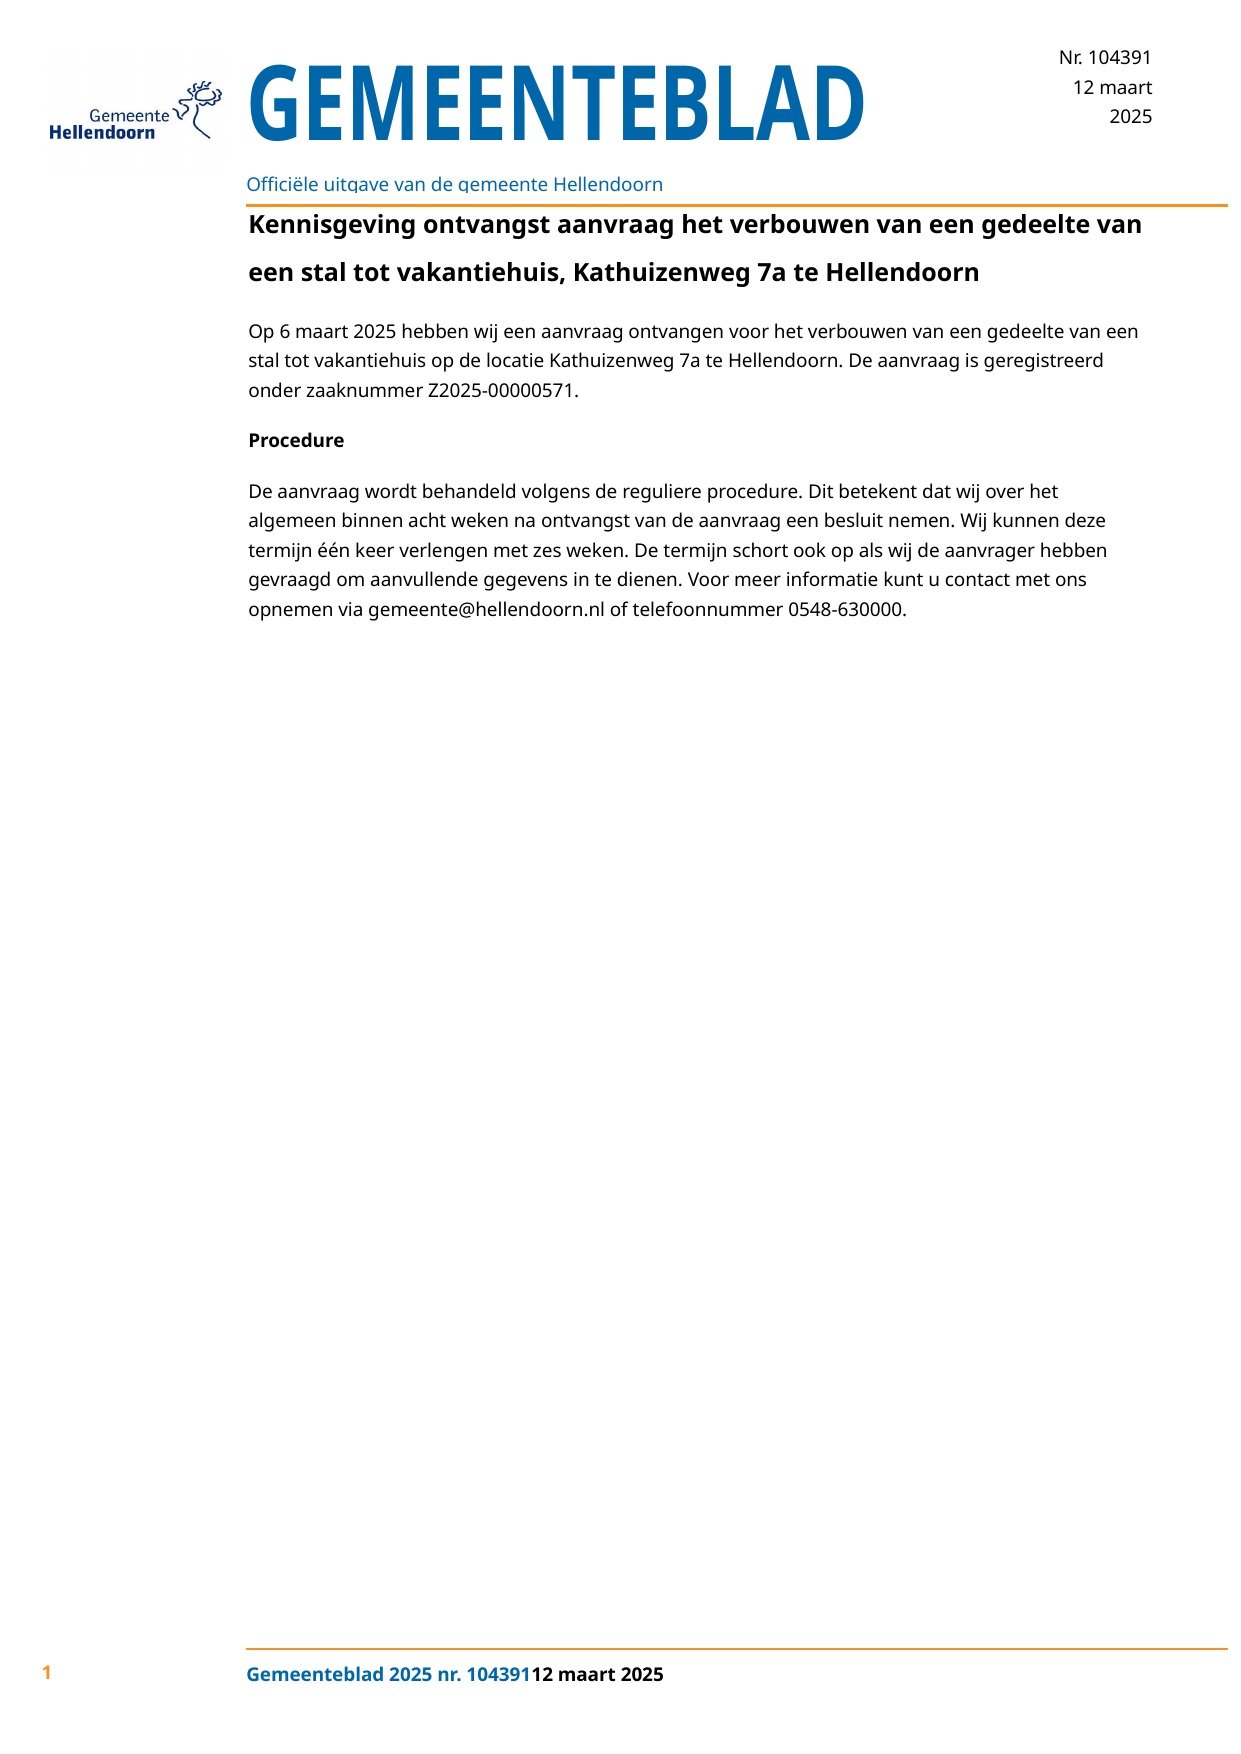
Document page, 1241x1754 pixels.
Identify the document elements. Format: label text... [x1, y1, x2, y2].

text Procedure [248, 427, 1152, 453]
picture [41, 47, 231, 172]
text Op 6 maart 2025 hebben wij een aanvraag ontvangen voor het verbouwen van een gedeelte van een stal tot vakantiehuis op de locatie Kathuizenweg 7a te Hellendoorn. De aanvraag is geregistreerd onder zaaknummer Z2025-00000571. [248, 318, 1152, 403]
text De aanvraag wordt behandeld volgens de reguliere procedure. Dit betekent dat wij over het algemeen binnen acht weken na ontvangst van de aanvraag een besluit nemen. Wij kunnen deze termijn één keer verlengen met zes weken. De termijn schort ook op als wij de aanvrager hebben gevraagd om aanvullende gegevens in te dienen. Voor meer informatie kunt u contact met ons opnemen via gemeente@hellendoorn.nl of telefoonnummer 0548-630000. [248, 478, 1152, 622]
text Kennisgeving ontvangst aanvraag het verbouwen van een gedeelte van een stal tot vakantiehuis, Kathuizenweg 7a te Hellendoorn [248, 207, 1152, 288]
